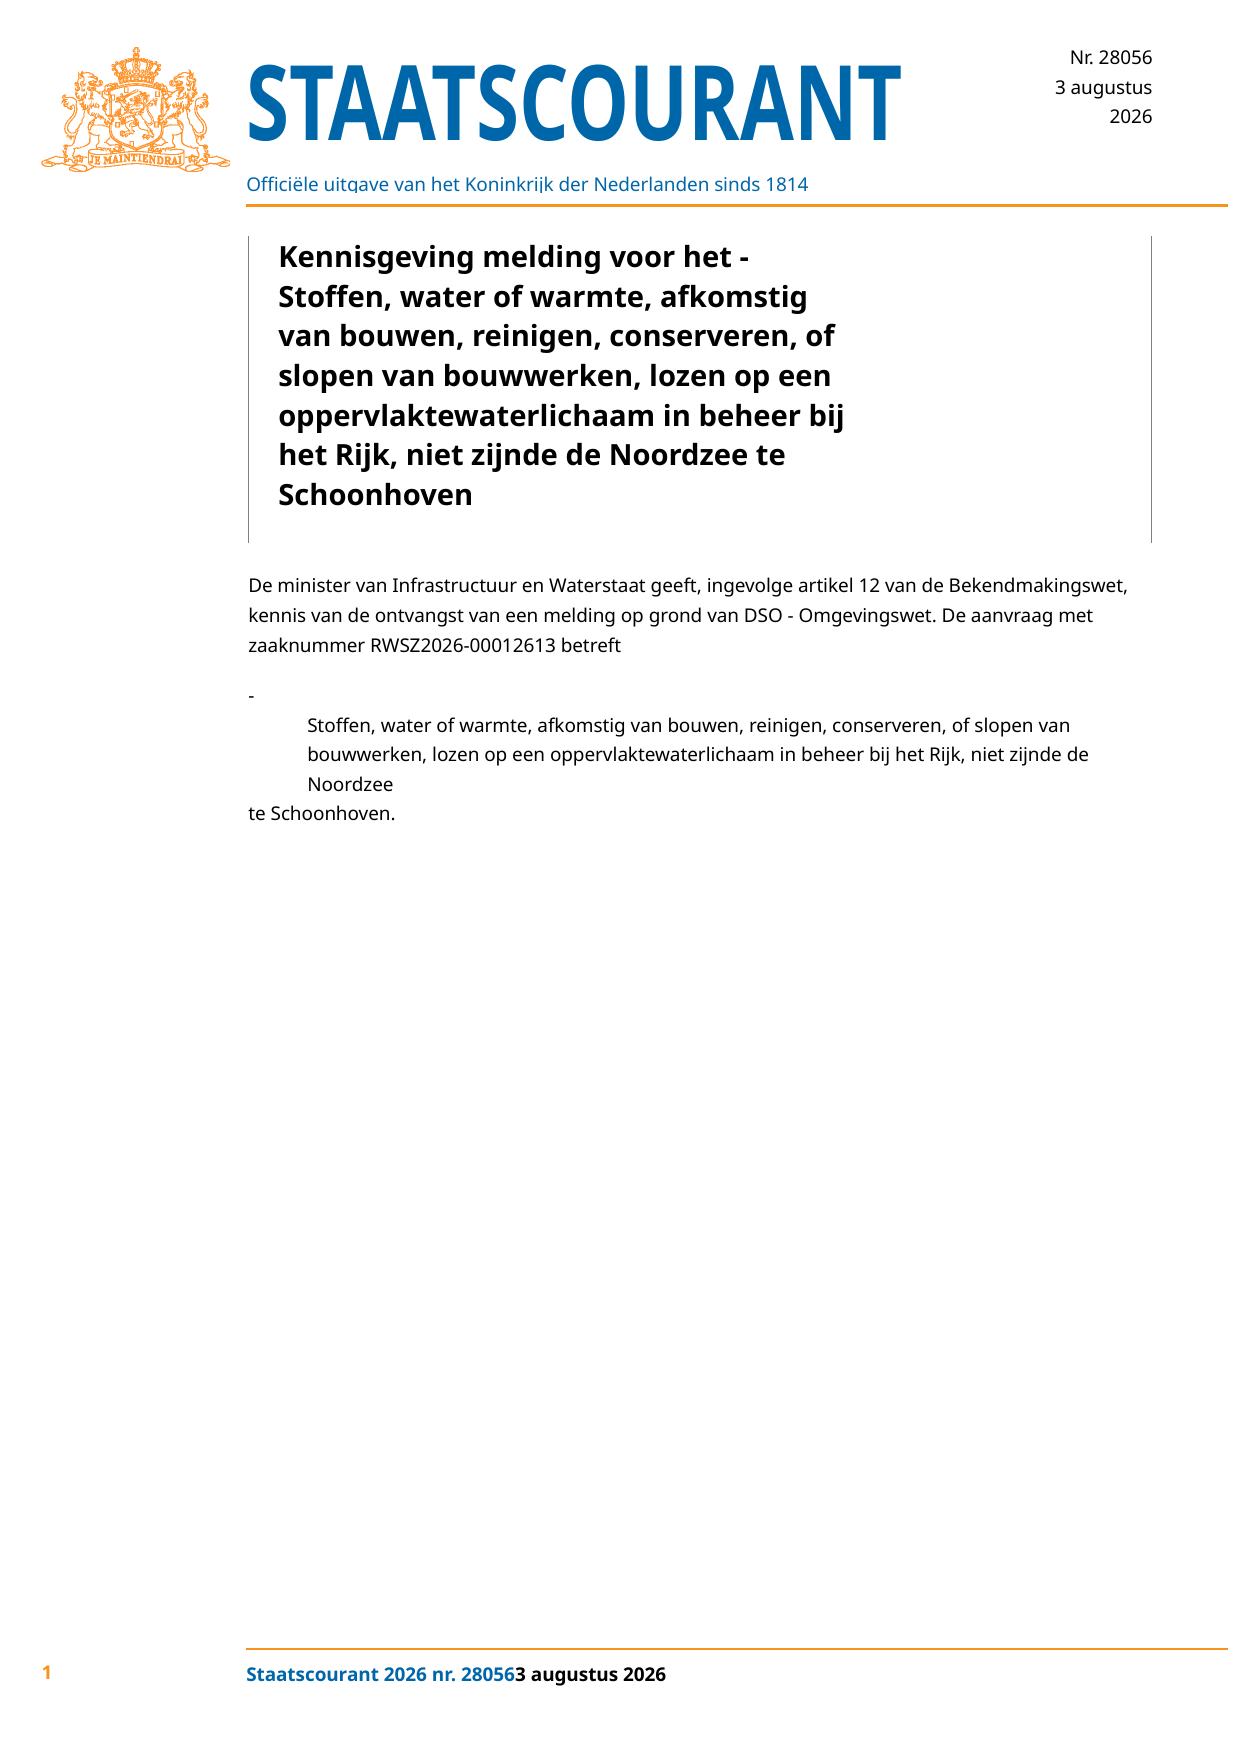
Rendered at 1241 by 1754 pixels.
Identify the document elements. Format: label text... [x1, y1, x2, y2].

picture [41, 47, 231, 172]
table_header [850, 236, 912, 413]
text te Schoonhoven. [248, 801, 1152, 826]
picture [912, 236, 1090, 414]
table_header [850, 414, 1151, 543]
text De minister van Infrastructuur en Waterstaat geeft, ingevolge artikel 12 van de Bekendmakingswet, kennis van de ontvangst van een melding op grond van DSO - Omgevingswet. De aanvraag met zaaknummer RWSZ2026-00012613 betreft [248, 573, 1152, 658]
list Stoffen, water of warmte, afkomstig van bouwen, reinigen, conserveren, of slopen van bouwwerken, lozen op een oppervlaktewaterlichaam in beheer bij het Rijk, niet zijnde de Noordzee [248, 712, 1152, 797]
table_header [1090, 236, 1151, 413]
table_header Kennisgeving melding voor het -Stoffen, water of warmte, afkomstig van bouwen, reinigen, conserveren, of slopen van bouwwerken, lozen op een oppervlaktewaterlichaam in beheer bij het Rijk, niet zijnde de Noordzee te Schoonhoven [249, 236, 850, 543]
